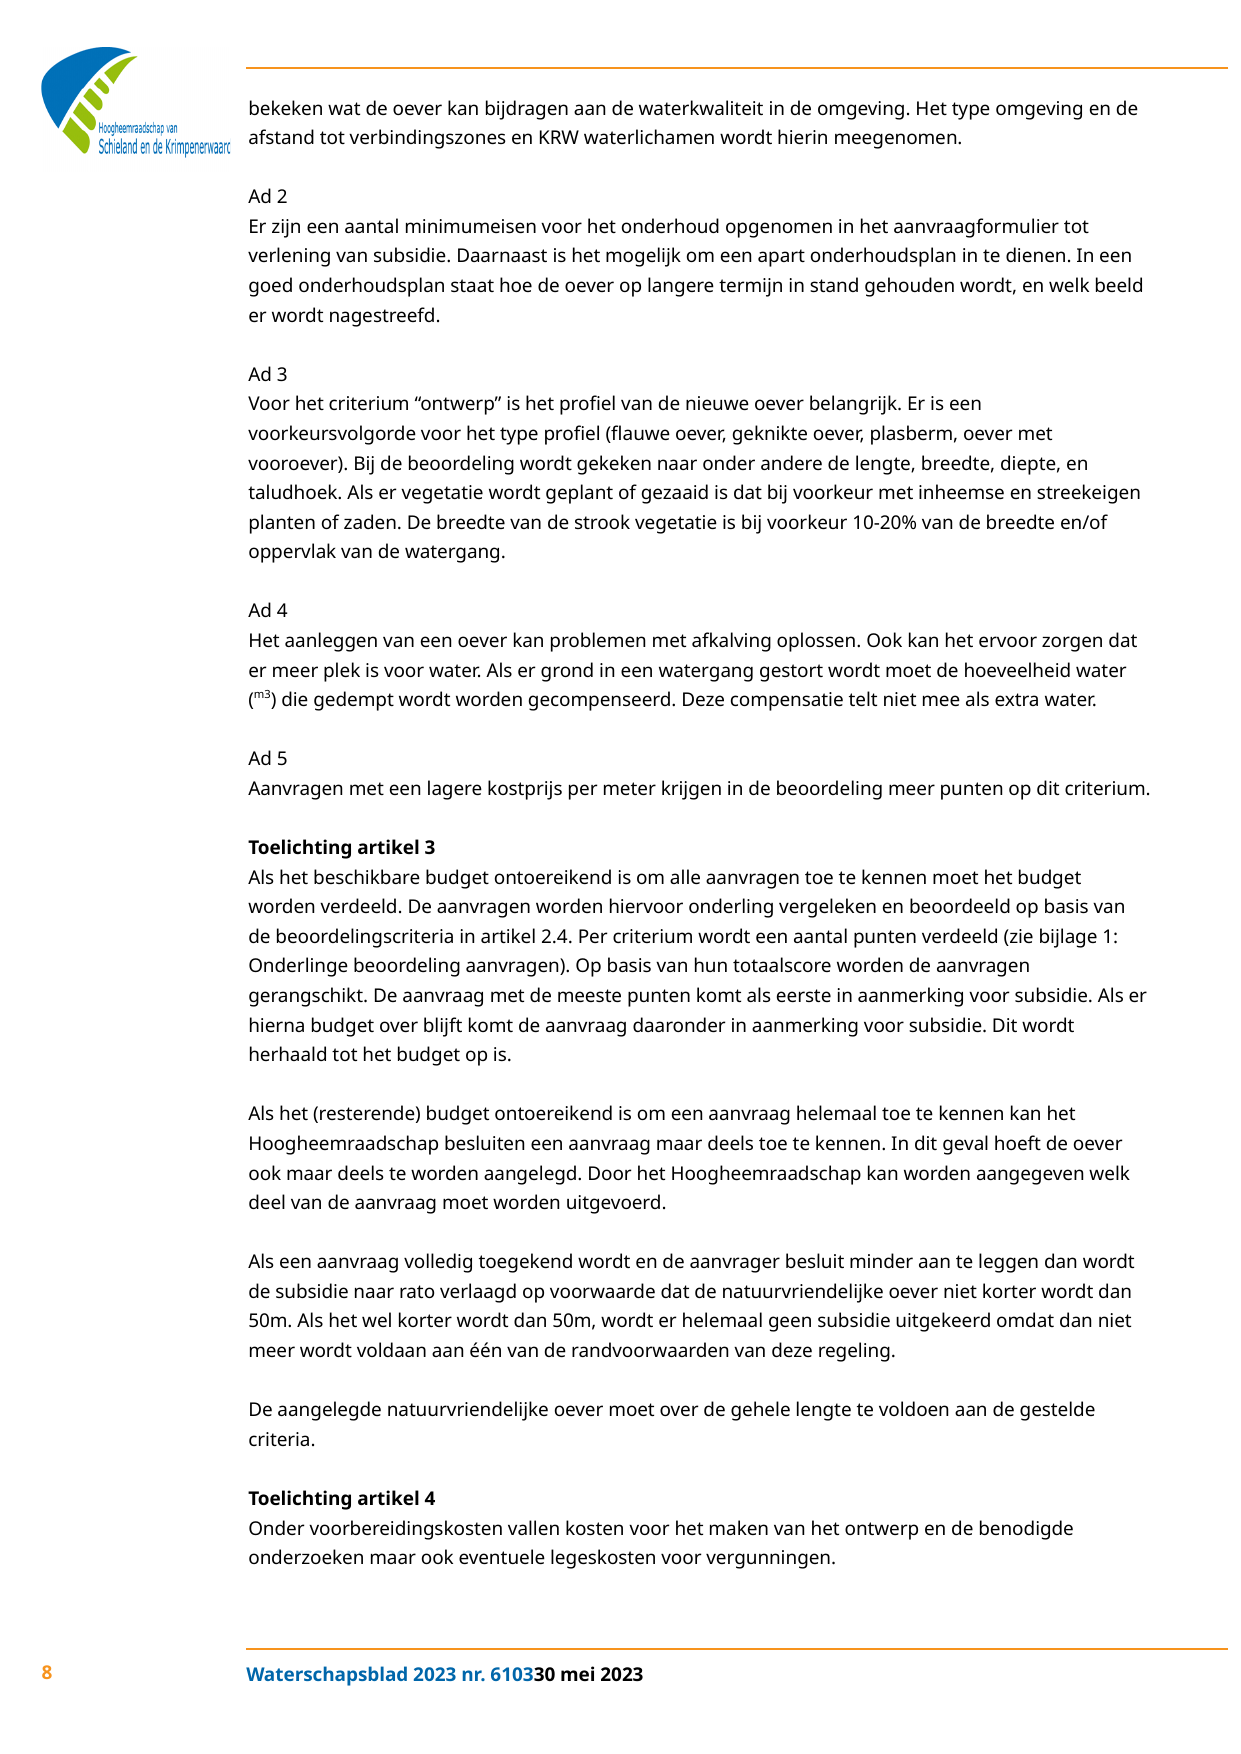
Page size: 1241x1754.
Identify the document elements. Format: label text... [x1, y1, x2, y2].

text Onder voorbereidingskosten vallen kosten voor het maken van het ontwerp en de benodigde onderzoeken maar ook eventuele legeskosten voor vergunningen. [248, 1515, 1152, 1570]
text Ad 3 [248, 361, 1152, 387]
text Er zijn een aantal minimumeisen voor het onderhoud opgenomen in het aanvraagformulier tot verlening van subsidie. Daarnaast is het mogelijk om een apart onderhoudsplan in te dienen. In een goed onderhoudsplan staat hoe de oever op langere termijn in stand gehouden wordt, en welk beeld er wordt nagestreefd. [248, 213, 1152, 328]
text Als het (resterende) budget ontoereikend is om een aanvraag helemaal toe te kennen kan het Hoogheemraadschap besluiten een aanvraag maar deels toe te kennen. In dit geval hoeft de oever ook maar deels te worden aangelegd. Door het Hoogheemraadschap kan worden aangegeven welk deel van de aanvraag moet worden uitgevoerd. [248, 1101, 1152, 1215]
text Als het beschikbare budget ontoereikend is om alle aanvragen toe te kennen moet het budget worden verdeeld. De aanvragen worden hiervoor onderling vergeleken en beoordeeld op basis van de beoordelingscriteria in artikel 2.4. Per criterium wordt een aantal punten verdeeld (zie bijlage 1: Onderlinge beoordeling aanvragen). Op basis van hun totaalscore worden de aanvragen gerangschikt. De aanvraag met de meeste punten komt als eerste in aanmerking voor subsidie. Als er hierna budget over blijft komt de aanvraag daaronder in aanmerking voor subsidie. Dit wordt herhaald tot het budget op is. [248, 864, 1152, 1067]
text Ad 2 [248, 183, 1152, 209]
text Ad 5 [248, 746, 1152, 771]
text Toelichting artikel 4 [248, 1485, 1152, 1511]
text De aangelegde natuurvriendelijke oever moet over de gehele lengte te voldoen aan de gestelde criteria. [248, 1396, 1152, 1452]
text Ad 4 [248, 598, 1152, 623]
text Toelichting artikel 3 [248, 834, 1152, 860]
text Aanvragen met een lagere kostprijs per meter krijgen in de beoordeling meer punten op dit criterium. [248, 775, 1152, 801]
text Voor het criterium “ontwerp” is het profiel van de nieuwe oever belangrijk. Er is een voorkeursvolgorde voor het type profiel (flauwe oever, geknikte oever, plasberm, oever met vooroever). Bij de beoordeling wordt gekeken naar onder andere de lengte, breedte, diepte, en taludhoek. Als er vegetatie wordt geplant of gezaaid is dat bij voorkeur met inheemse en streekeigen planten of zaden. De breedte van de strook vegetatie is bij voorkeur 10-20% van de breedte en/of oppervlak van de watergang. [248, 391, 1152, 564]
text Het aanleggen van een oever kan problemen met afkalving oplossen. Ook kan het ervoor zorgen dat er meer plek is voor water. Als er grond in een watergang gestort wordt moet de hoeveelheid water (m3) die gedempt wordt worden gecompenseerd. Deze compensatie telt niet mee als extra water. [248, 627, 1152, 712]
text bekeken wat de oever kan bijdragen aan de waterkwaliteit in de omgeving. Het type omgeving en de afstand tot verbindingszones en KRW waterlichamen wordt hierin meegenomen. [248, 95, 1152, 150]
picture [41, 47, 231, 172]
text Als een aanvraag volledig toegekend wordt en de aanvrager besluit minder aan te leggen dan wordt de subsidie naar rato verlaagd op voorwaarde dat de natuurvriendelijke oever niet korter wordt dan 50m. Als het wel korter wordt dan 50m, wordt er helemaal geen subsidie uitgekeerd omdat dan niet meer wordt voldaan aan één van de randvoorwaarden van deze regeling. [248, 1248, 1152, 1363]
